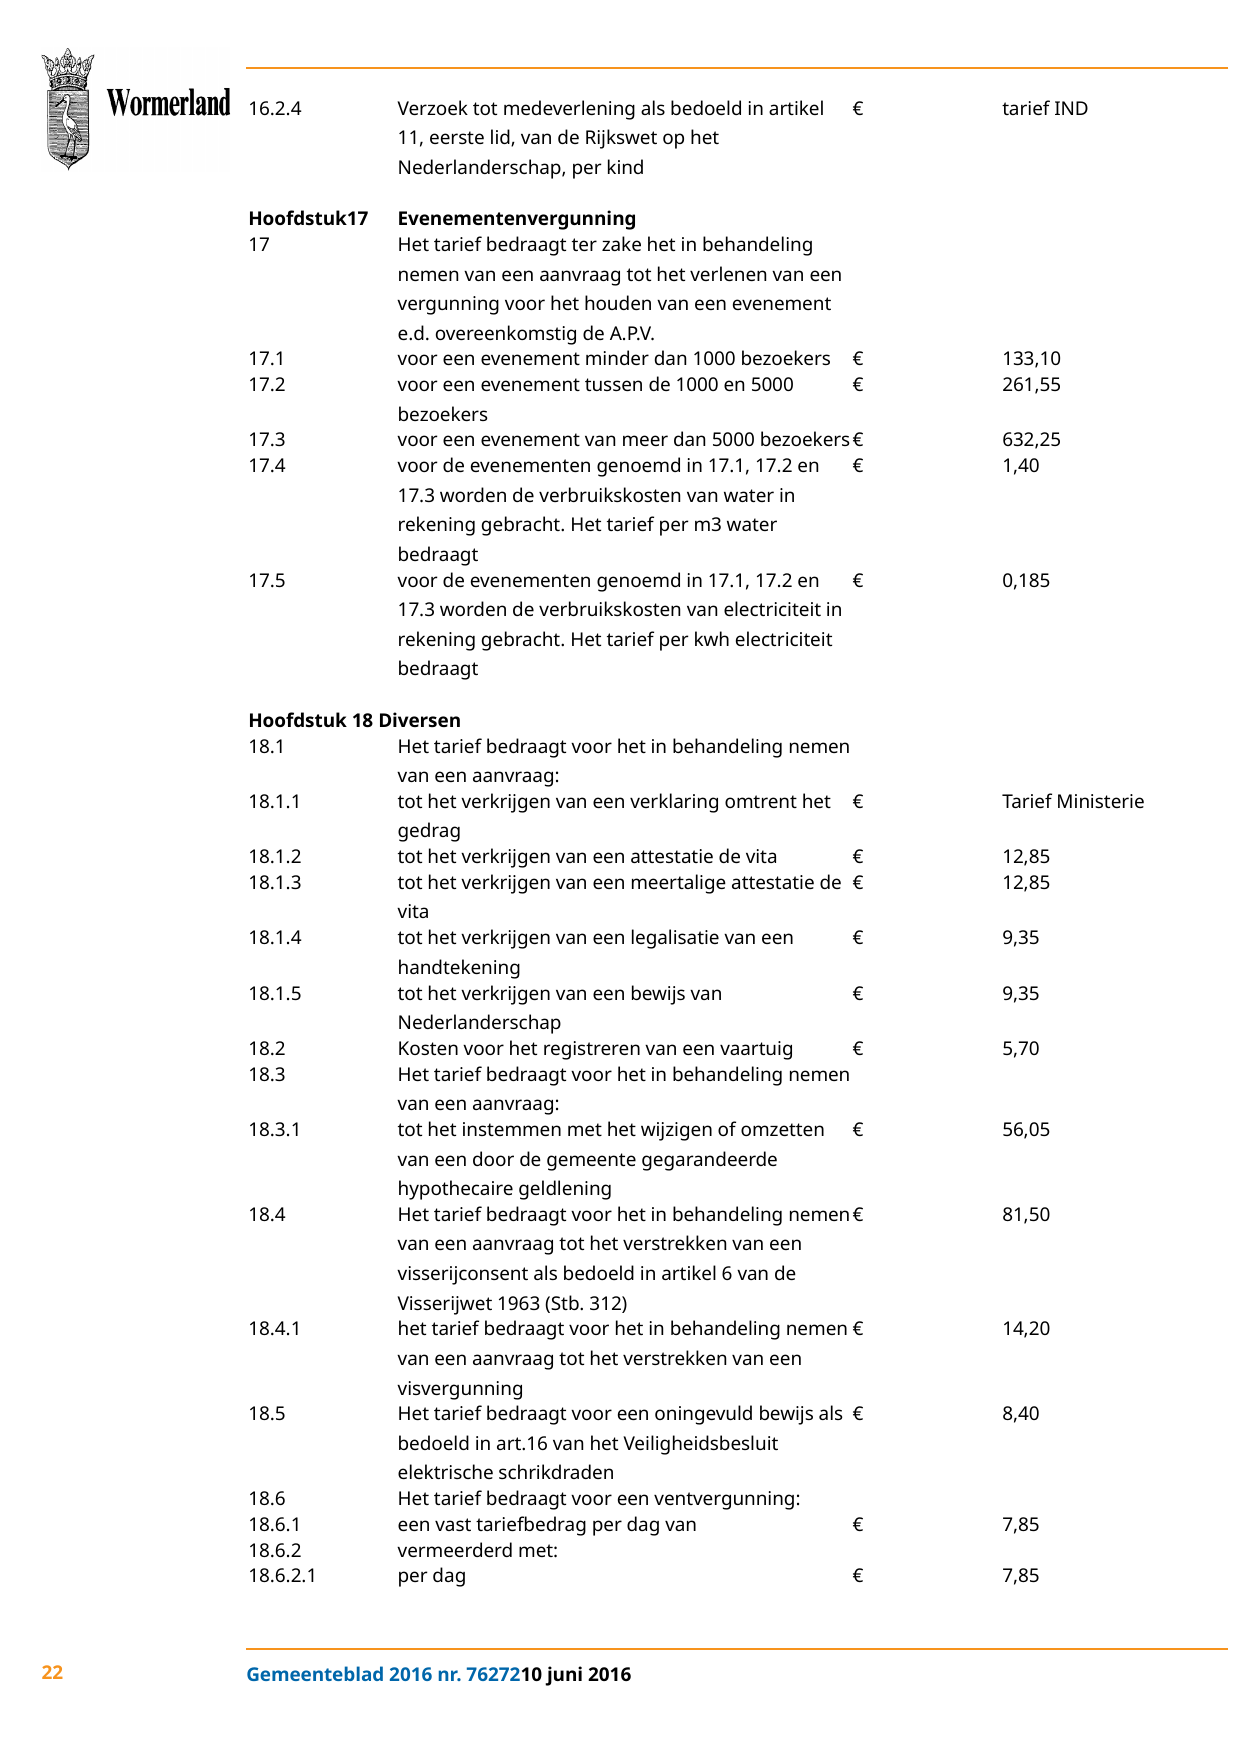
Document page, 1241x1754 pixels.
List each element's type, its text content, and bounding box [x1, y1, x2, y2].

table_cell 0,185 [1002, 567, 1152, 681]
table_cell € [853, 1400, 1002, 1485]
table_cell € [853, 371, 1002, 427]
table_cell 18.1.3 [248, 869, 397, 924]
table_cell [853, 180, 1002, 205]
table_cell [1002, 1485, 1152, 1511]
table_cell [853, 231, 1002, 346]
table_cell 17.1 [248, 346, 397, 371]
table_cell 7,85 [1002, 1511, 1152, 1537]
table_cell € [853, 844, 1002, 869]
table_cell [853, 205, 1002, 231]
table_cell per dag [398, 1563, 852, 1588]
table_cell 17.3 [248, 427, 397, 452]
table_cell [1002, 681, 1152, 707]
table_cell Hoofdstuk 18 Diversen [248, 707, 1002, 733]
table_cell 632,25 [1002, 427, 1152, 452]
table_cell [398, 180, 852, 205]
table_cell 9,35 [1002, 980, 1152, 1035]
table_cell voor een evenement tussen de 1000 en 5000 bezoekers [398, 371, 852, 427]
table_cell tot het instemmen met het wijzigen of omzetten van een door de gemeente gegarandeerde hypothecaire geldlening [398, 1116, 852, 1201]
table_cell tot het verkrijgen van een meertalige attestatie de vita [398, 869, 852, 924]
table_cell 18.1.4 [248, 925, 397, 980]
table_cell Tarief Ministerie [1002, 788, 1152, 843]
table_cell 5,70 [1002, 1035, 1152, 1061]
table_cell 8,40 [1002, 1400, 1152, 1485]
table_cell 18.6.2.1 [248, 1563, 397, 1588]
table_cell € [853, 95, 1002, 180]
table_cell Het tarief bedraagt voor een ventvergunning: [398, 1485, 852, 1511]
table_cell € [853, 980, 1002, 1035]
table_cell € [853, 788, 1002, 843]
table_cell Het tarief bedraagt ter zake het in behandeling nemen van een aanvraag tot het verlenen van een vergunning voor het houden van een evenement e.d. overeenkomstig de A.P.V. [398, 231, 852, 346]
table_cell tot het verkrijgen van een verklaring omtrent het gedrag [398, 788, 852, 843]
table_cell 18.3.1 [248, 1116, 397, 1201]
table_cell € [853, 869, 1002, 924]
table_cell 12,85 [1002, 844, 1152, 869]
table_cell € [853, 1116, 1002, 1201]
table_cell Kosten voor het registreren van een vaartuig [398, 1035, 852, 1061]
table_cell € [853, 1511, 1002, 1537]
table_cell [248, 180, 397, 205]
table_cell 14,20 [1002, 1316, 1152, 1400]
table_cell vermeerderd met: [398, 1537, 852, 1562]
table_cell tarief IND [1002, 95, 1152, 180]
table_cell voor de evenementen genoemd in 17.1, 17.2 en 17.3 worden de verbruikskosten van water in rekening gebracht. Het tarief per m3 water bedraagt [398, 453, 852, 567]
table_cell € [853, 925, 1002, 980]
table_cell [853, 1485, 1002, 1511]
table_cell 9,35 [1002, 925, 1152, 980]
table_cell voor de evenementen genoemd in 17.1, 17.2 en 17.3 worden de verbruikskosten van electriciteit in rekening gebracht. Het tarief per kwh electriciteit bedraagt [398, 567, 852, 681]
table_cell 18.6 [248, 1485, 397, 1511]
table_cell 81,50 [1002, 1201, 1152, 1316]
table_cell 18.6.2 [248, 1537, 397, 1562]
table_cell 18.6.1 [248, 1511, 397, 1537]
table_cell 17.2 [248, 371, 397, 427]
table_cell 133,10 [1002, 346, 1152, 371]
table_cell [853, 1061, 1002, 1116]
picture [41, 47, 231, 172]
table_cell € [853, 1316, 1002, 1400]
table_cell Het tarief bedraagt voor een oningevuld bewijs als bedoeld in art.16 van het Veiligheidsbesluit elektrische schrikdraden [398, 1400, 852, 1485]
table_cell 7,85 [1002, 1563, 1152, 1588]
table_cell 18.3 [248, 1061, 397, 1116]
table_cell 1,40 [1002, 453, 1152, 567]
table_cell het tarief bedraagt voor het in behandeling nemen van een aanvraag tot het verstrekken van een visvergunning [398, 1316, 852, 1400]
table_cell 12,85 [1002, 869, 1152, 924]
table_cell 18.1 [248, 733, 397, 788]
table_cell [1002, 231, 1152, 346]
table_cell Het tarief bedraagt voor het in behandeling nemen van een aanvraag: [398, 1061, 852, 1116]
table_cell € [853, 1201, 1002, 1316]
table_cell 18.5 [248, 1400, 397, 1485]
table_cell tot het verkrijgen van een legalisatie van een handtekening [398, 925, 852, 980]
table_cell 18.1.2 [248, 844, 397, 869]
table_cell Evenementenvergunning [398, 205, 852, 231]
table_cell Het tarief bedraagt voor het in behandeling nemen van een aanvraag: [398, 733, 852, 788]
table_cell 18.4.1 [248, 1316, 397, 1400]
table_cell € [853, 567, 1002, 681]
table_cell [1002, 1537, 1152, 1562]
table_cell voor een evenement minder dan 1000 bezoekers [398, 346, 852, 371]
table_cell 18.4 [248, 1201, 397, 1316]
table_cell € [853, 453, 1002, 567]
table_cell 56,05 [1002, 1116, 1152, 1201]
table_cell Hoofdstuk17 [248, 205, 397, 231]
table_cell Het tarief bedraagt voor het in behandeling nemen van een aanvraag tot het verstrekken van een visserijconsent als bedoeld in artikel 6 van de Visserijwet 1963 (Stb. 312) [398, 1201, 852, 1316]
table_cell € [853, 1035, 1002, 1061]
table_cell [1002, 205, 1152, 231]
table_cell een vast tariefbedrag per dag van [398, 1511, 852, 1537]
table_cell € [853, 1563, 1002, 1588]
table_cell € [853, 346, 1002, 371]
table_cell [1002, 1061, 1152, 1116]
table_cell 18.1.5 [248, 980, 397, 1035]
table_cell 17 [248, 231, 397, 346]
table_cell [853, 1537, 1002, 1562]
table_cell [853, 733, 1002, 788]
table_cell [1002, 733, 1152, 788]
table_cell 16.2.4 [248, 95, 397, 180]
table_cell 17.5 [248, 567, 397, 681]
table_cell € [853, 427, 1002, 452]
table_cell [1002, 180, 1152, 205]
table_cell voor een evenement van meer dan 5000 bezoekers [398, 427, 852, 452]
table_cell tot het verkrijgen van een attestatie de vita [398, 844, 852, 869]
table_cell tot het verkrijgen van een bewijs van Nederlanderschap [398, 980, 852, 1035]
table_cell [248, 681, 1002, 707]
table_cell 18.1.1 [248, 788, 397, 843]
table_cell Verzoek tot medeverlening als bedoeld in artikel 11, eerste lid, van de Rijkswet op het Nederlanderschap, per kind [398, 95, 852, 180]
table_cell [1002, 707, 1152, 733]
table_cell 18.2 [248, 1035, 397, 1061]
table_cell 17.4 [248, 453, 397, 567]
table_cell 261,55 [1002, 371, 1152, 427]
